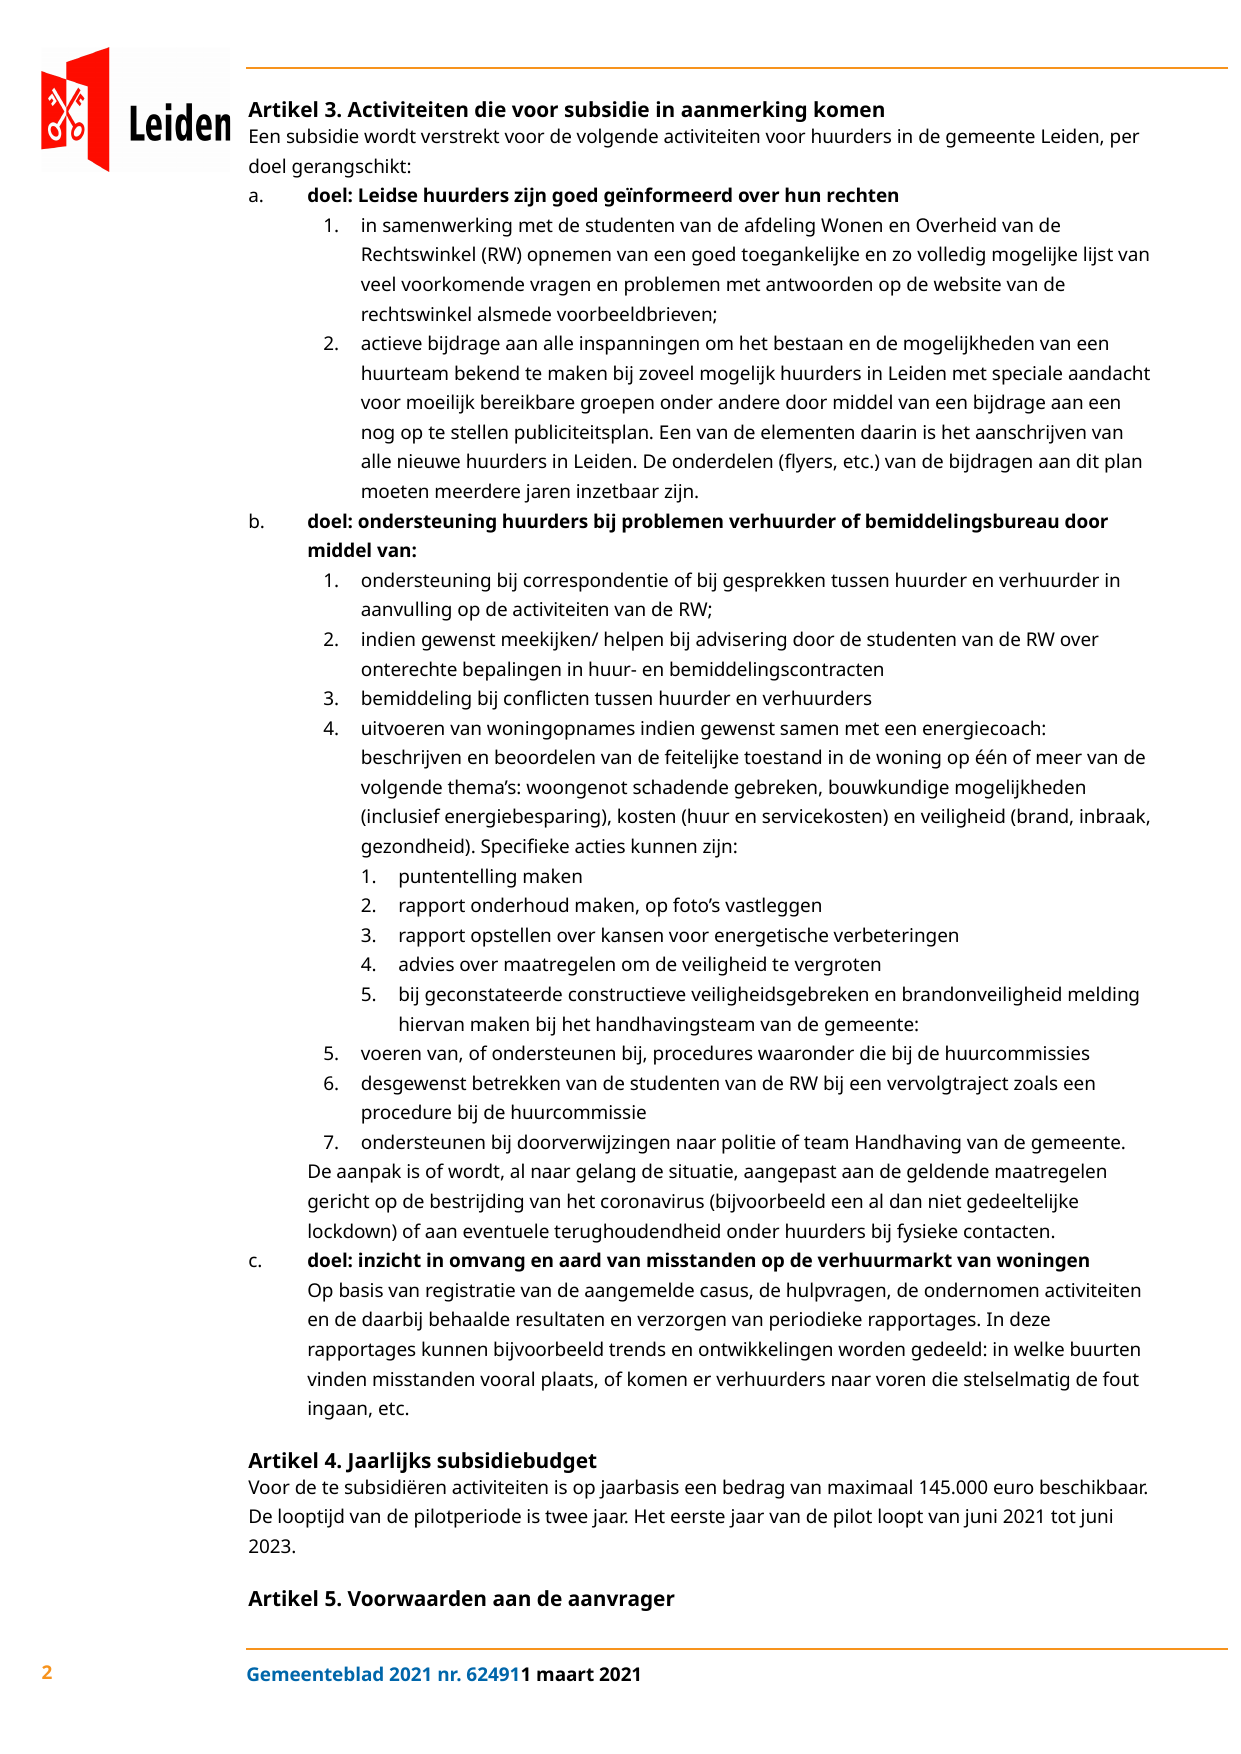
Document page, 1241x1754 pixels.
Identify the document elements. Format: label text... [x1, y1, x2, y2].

list desgewenst betrekken van de studenten van de RW bij een vervolgtraject zoals een procedure bij de huurcommissie [323, 1070, 1152, 1125]
text Artikel 5. Voorwaarden aan de aanvrager [248, 1584, 1152, 1612]
list uitvoeren van woningopnames indien gewenst samen met een energiecoach: beschrijven en beoordelen van de feitelijke toestand in de woning op één of meer van de volgende thema’s: woongenot schadende gebreken, bouwkundige mogelijkheden (inclusief energiebesparing), kosten (huur en servicekosten) en veiligheid (brand, inbraak, gezondheid). Specifieke acties kunnen zijn: [323, 715, 1152, 859]
list De aanpak is of wordt, al naar gelang de situatie, aangepast aan de geldende maatregelen gericht op de bestrijding van het coronavirus (bijvoorbeeld een al dan niet gedeeltelijke lockdown) of aan eventuele terughoudendheid onder huurders bij fysieke contacten. [248, 1159, 1152, 1243]
text Artikel 4. Jaarlijks subsidiebudget [248, 1446, 1152, 1474]
list rapport onderhoud maken, op foto’s vastleggen [361, 892, 1152, 918]
text Een subsidie wordt verstrekt voor de volgende activiteiten voor huurders in de gemeente Leiden, per doel gerangschikt: [248, 123, 1152, 178]
list in samenwerking met de studenten van de afdeling Wonen en Overheid van de Rechtswinkel (RW) opnemen van een goed toegankelijke en zo volledig mogelijke lijst van veel voorkomende vragen en problemen met antwoorden op de website van de rechtswinkel alsmede voorbeeldbrieven; [323, 212, 1152, 326]
list actieve bijdrage aan alle inspanningen om het bestaan en de mogelijkheden van een huurteam bekend te maken bij zoveel mogelijk huurders in Leiden met speciale aandacht voor moeilijk bereikbare groepen onder andere door middel van een bijdrage aan een nog op te stellen publiciteitsplan. Een van de elementen daarin is het aanschrijven van alle nieuwe huurders in Leiden. De onderdelen (flyers, etc.) van de bijdragen aan dit plan moeten meerdere jaren inzetbaar zijn. [323, 330, 1152, 504]
text Voor de te subsidiëren activiteiten is op jaarbasis een bedrag van maximaal 145.000 euro beschikbaar. De looptijd van de pilotperiode is twee jaar. Het eerste jaar van de pilot loopt van juni 2021 tot juni 2023. [248, 1474, 1152, 1559]
list voeren van, of ondersteunen bij, procedures waaronder die bij de huurcommissies [323, 1040, 1152, 1066]
list ondersteunen bij doorverwijzingen naar politie of team Handhaving van de gemeente. [323, 1129, 1152, 1155]
text Artikel 3. Activiteiten die voor subsidie in aanmerking komen [248, 95, 1152, 123]
list doel: Leidse huurders zijn goed geïnformeerd over hun rechten [248, 182, 1152, 208]
list doel: inzicht in omvang en aard van misstanden op de verhuurmarkt van woningen [248, 1247, 1152, 1273]
list advies over maatregelen om de veiligheid te vergroten [361, 952, 1152, 977]
list bemiddeling bij conflicten tussen huurder en verhuurders [323, 685, 1152, 711]
list doel: ondersteuning huurders bij problemen verhuurder of bemiddelingsbureau door middel van: [248, 508, 1152, 563]
list puntentelling maken [361, 863, 1152, 888]
list rapport opstellen over kansen voor energetische verbeteringen [361, 922, 1152, 948]
list bij geconstateerde constructieve veiligheidsgebreken en brandonveiligheid melding hiervan maken bij het handhavingsteam van de gemeente: [361, 981, 1152, 1036]
list indien gewenst meekijken/ helpen bij advisering door de studenten van de RW over onterechte bepalingen in huur- en bemiddelingscontracten [323, 626, 1152, 681]
list Op basis van registratie van de aangemelde casus, de hulpvragen, de ondernomen activiteiten en de daarbij behaalde resultaten en verzorgen van periodieke rapportages. In deze rapportages kunnen bijvoorbeeld trends en ontwikkelingen worden gedeeld: in welke buurten vinden misstanden vooral plaats, of komen er verhuurders naar voren die stelselmatig de fout ingaan, etc. [248, 1277, 1152, 1421]
picture [41, 47, 231, 172]
list ondersteuning bij correspondentie of bij gesprekken tussen huurder en verhuurder in aanvulling op de activiteiten van de RW; [323, 567, 1152, 622]
